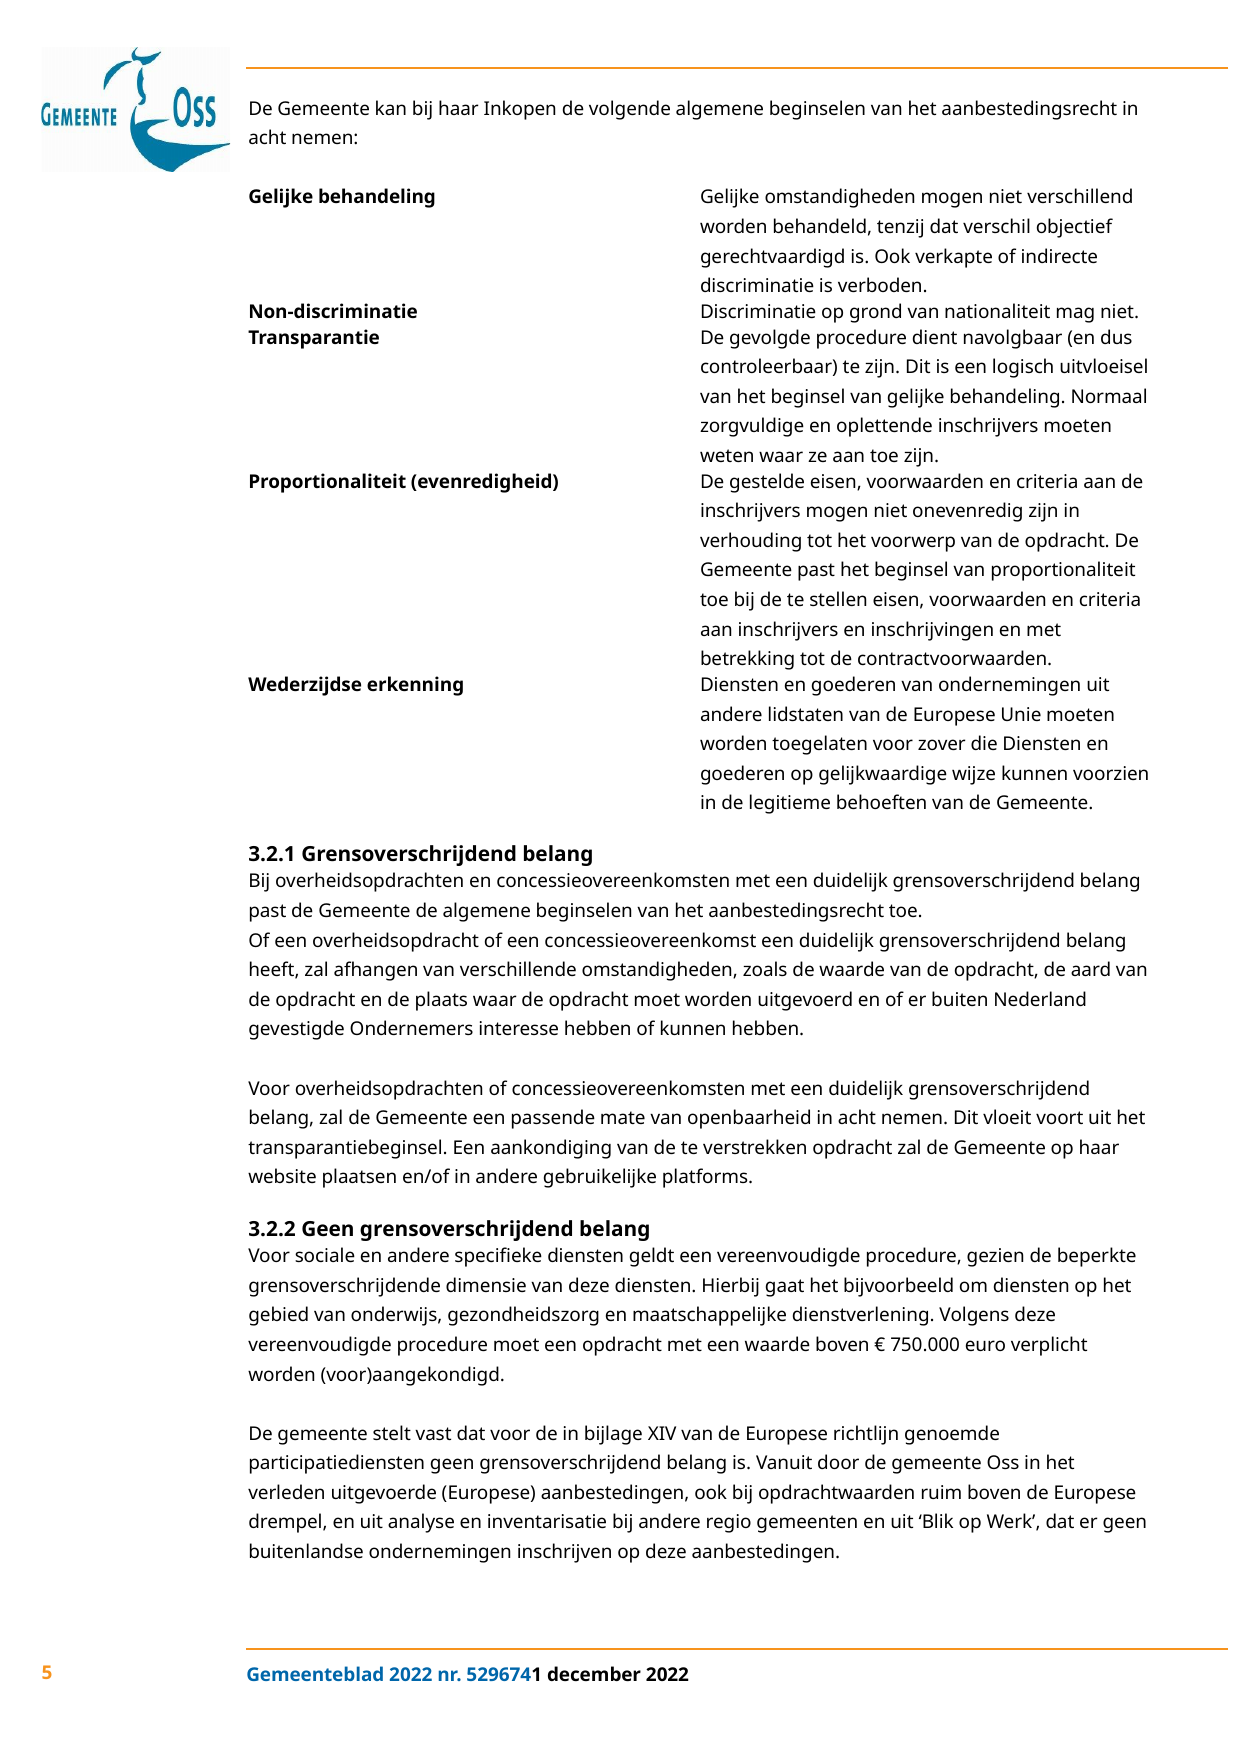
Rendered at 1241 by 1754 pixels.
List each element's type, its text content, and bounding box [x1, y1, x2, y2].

picture [41, 47, 231, 172]
text De Gemeente kan bij haar Inkopen de volgende algemene beginselen van het aanbestedingsrecht in acht nemen: [248, 95, 1152, 150]
text Voor overheidsopdrachten of concessieovereenkomsten met een duidelijk grensoverschrijdend belang, zal de Gemeente een passende mate van openbaarheid in acht nemen. Dit vloeit voort uit het transparantiebeginsel. Een aankondiging van de te verstrekken opdracht zal de Gemeente op haar website plaatsen en/of in andere gebruikelijke platforms. [248, 1075, 1152, 1189]
table_cell Non-discriminatie [248, 298, 700, 324]
table_header Gelijke behandeling [248, 184, 700, 298]
text Of een overheidsopdracht of een concessieovereenkomst een duidelijk grensoverschrijdend belang heeft, zal afhangen van verschillende omstandigheden, zoals de waarde van de opdracht, de aard van de opdracht en de plaats waar de opdracht moet worden uitgevoerd en of er buiten Nederland gevestigde Ondernemers interesse hebben of kunnen hebben. [248, 927, 1152, 1041]
text Bij overheidsopdrachten en concessieovereenkomsten met een duidelijk grensoverschrijdend belang past de Gemeente de algemene beginselen van het aanbestedingsrecht toe. [248, 868, 1152, 923]
table_cell De gestelde eisen, voorwaarden en criteria aan de inschrijvers mogen niet onevenredig zijn in verhouding tot het voorwerp van de opdracht. De Gemeente past het beginsel van proportionaliteit toe bij de te stellen eisen, voorwaarden en criteria aan inschrijvers en inschrijvingen en met betrekking tot de contractvoorwaarden. [700, 468, 1152, 671]
table_cell Transparantie [248, 324, 700, 468]
text 3.2.2 Geen grensoverschrijdend belang [248, 1214, 1152, 1242]
table_cell De gevolgde procedure dient navolgbaar (en dus controleerbaar) te zijn. Dit is een logisch uitvloeisel van het beginsel van gelijke behandeling. Normaal zorgvuldige en oplettende inschrijvers moeten weten waar ze aan toe zijn. [700, 324, 1152, 468]
text Voor sociale en andere specifieke diensten geldt een vereenvoudigde procedure, gezien de beperkte grensoverschrijdende dimensie van deze diensten. Hierbij gaat het bijvoorbeeld om diensten op het gebied van onderwijs, gezondheidszorg en maatschappelijke dienstverlening. Volgens deze vereenvoudigde procedure moet een opdracht met een waarde boven € 750.000 euro verplicht worden (voor)aangekondigd. [248, 1242, 1152, 1386]
table_cell Proportionaliteit (evenredigheid) [248, 468, 700, 671]
table_cell Wederzijdse erkenning [248, 671, 700, 815]
text De gemeente stelt vast dat voor de in bijlage XIV van de Europese richtlijn genoemde participatiediensten geen grensoverschrijdend belang is. Vanuit door de gemeente Oss in het verleden uitgevoerde (Europese) aanbestedingen, ook bij opdrachtwaarden ruim boven de Europese drempel, en uit analyse en inventarisatie bij andere regio gemeenten en uit ‘Blik op Werk’, dat er geen buitenlandse ondernemingen inschrijven op deze aanbestedingen. [248, 1420, 1152, 1564]
table_header Gelijke omstandigheden mogen niet verschillend worden behandeld, tenzij dat verschil objectief gerechtvaardigd is. Ook verkapte of indirecte discriminatie is verboden. [700, 184, 1152, 298]
table_cell Diensten en goederen van ondernemingen uit andere lidstaten van de Europese Unie moeten worden toegelaten voor zover die Diensten en goederen op gelijkwaardige wijze kunnen voorzien in de legitieme behoeften van de Gemeente. [700, 671, 1152, 815]
text 3.2.1 Grensoverschrijdend belang [248, 839, 1152, 868]
table_cell Discriminatie op grond van nationaliteit mag niet. [700, 298, 1152, 324]
